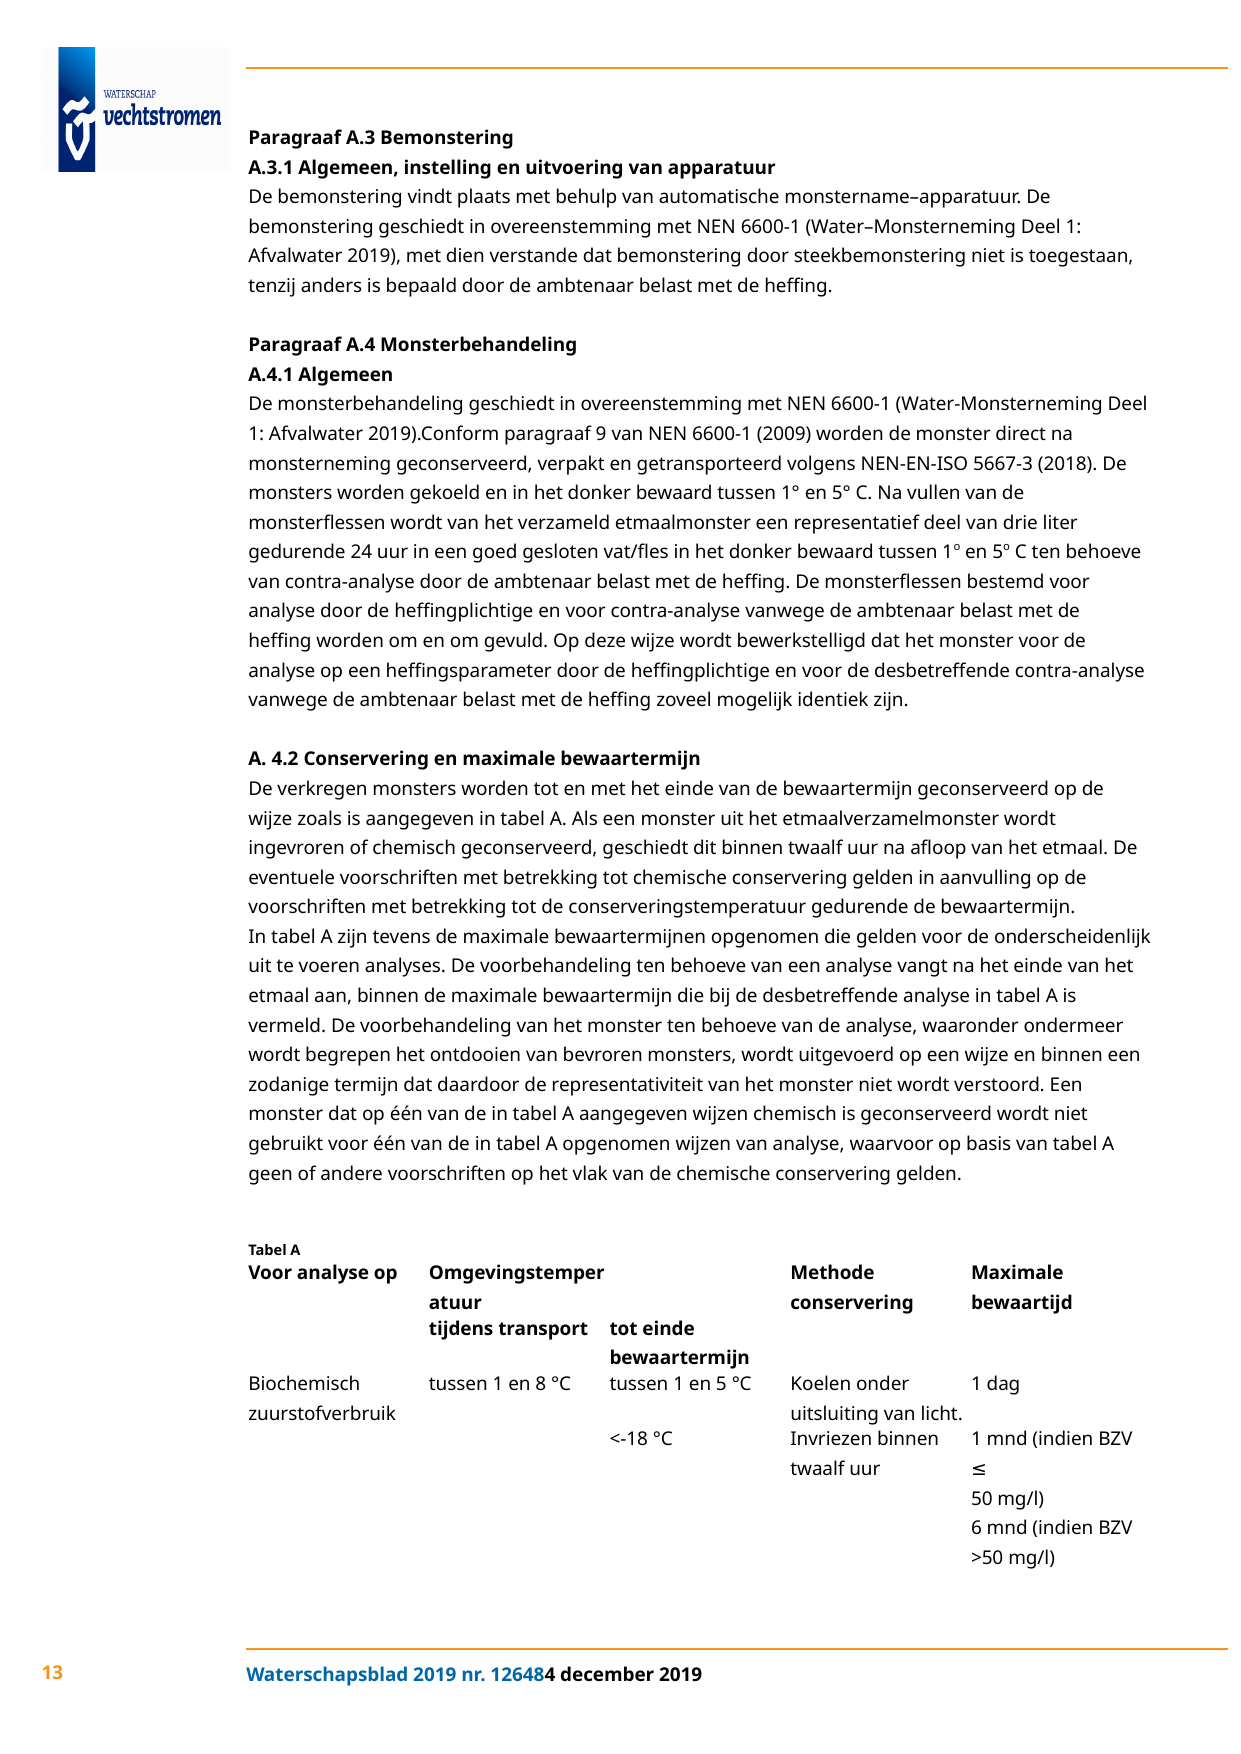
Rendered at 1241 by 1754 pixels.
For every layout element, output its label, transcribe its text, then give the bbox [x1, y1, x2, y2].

text A.3.1 Algemeen, instelling en uitvoering van apparatuur [248, 154, 1152, 180]
table_cell Biochemisch zuurstofverbruik [248, 1370, 429, 1569]
table_header Methode conservering [790, 1260, 971, 1315]
table_cell tussen 1 en 5 °C [609, 1370, 790, 1426]
text In tabel A zijn tevens de maximale bewaartermijnen opgenomen die gelden voor de onderscheidenlijk uit te voeren analyses. De voorbehandeling ten behoeve van een analyse vangt na het einde van het etmaal aan, binnen de maximale bewaartermijn die bij de desbetreffende analyse in tabel A is vermeld. De voorbehandeling van het monster ten behoeve van de analyse, waaronder ondermeer wordt begrepen het ontdooien van bevroren monsters, wordt uitgevoerd op een wijze en binnen een zodanige termijn dat daardoor de representativiteit van het monster niet wordt verstoord. Een monster dat op één van de in tabel A aangegeven wijzen chemisch is geconserveerd wordt niet gebruikt voor één van de in tabel A opgenomen wijzen van analyse, waarvoor op basis van tabel A geen of andere voorschriften op het vlak van de chemische conservering gelden. [248, 923, 1152, 1186]
text De bemonstering vindt plaats met behulp van automatische monstername–apparatuur. De bemonstering geschiedt in overeenstemming met NEN 6600-1 (Water–Monsterneming Deel 1: Afvalwater 2019), met dien verstande dat bemonstering door steekbemonstering niet is toegestaan, tenzij anders is bepaald door de ambtenaar belast met de heffing. [248, 183, 1152, 298]
table_cell tot einde bewaartermijn [609, 1315, 790, 1370]
table_cell [971, 1315, 1152, 1370]
table_cell tijdens transport [429, 1315, 609, 1370]
table_cell <-18 °C [609, 1426, 790, 1569]
table_cell Koelen onder uitsluiting van licht. [790, 1370, 971, 1426]
table_cell [790, 1315, 971, 1370]
text De verkregen monsters worden tot en met het einde van de bewaartermijn geconserveerd op de wijze zoals is aangegeven in tabel A. Als een monster uit het etmaalverzamelmonster wordt ingevroren of chemisch geconserveerd, geschiedt dit binnen twaalf uur na afloop van het etmaal. De eventuele voorschriften met betrekking tot chemische conservering gelden in aanvulling op de voorschriften met betrekking tot de conserveringstemperatuur gedurende de bewaartermijn. [248, 775, 1152, 919]
text De monsterbehandeling geschiedt in overeenstemming met NEN 6600-1 (Water-Monsterneming Deel 1: Afvalwater 2019).Conform paragraaf 9 van NEN 6600-1 (2009) worden de monster direct na monsterneming geconserveerd, verpakt en getransporteerd volgens NEN-EN-ISO 5667-3 (2018). De monsters worden gekoeld en in het donker bewaard tussen 1° en 5° C. Na vullen van de monsterflessen wordt van het verzameld etmaalmonster een representatief deel van drie liter gedurende 24 uur in een goed gesloten vat/fles in het donker bewaard tussen 1o en 5o C ten behoeve van contra-analyse door de ambtenaar belast met de heffing. De monsterflessen bestemd voor analyse door de heffingplichtige en voor contra-analyse vanwege de ambtenaar belast met de heffing worden om en om gevuld. Op deze wijze wordt bewerkstelligd dat het monster voor de analyse op een heffingsparameter door de heffingplichtige en voor de desbetreffende contra-analyse vanwege de ambtenaar belast met de heffing zoveel mogelijk identiek zijn. [248, 391, 1152, 712]
text Paragraaf A.4 Monsterbehandeling [248, 331, 1152, 357]
table_cell [248, 1315, 429, 1370]
picture [41, 47, 231, 172]
table_cell tussen 1 en 8 °C [429, 1370, 609, 1569]
table_header Voor analyse op [248, 1260, 429, 1315]
table_cell 1 mnd (indien BZV ≤ 50 mg/l) 6 mnd (indien BZV >50 mg/l) [971, 1426, 1152, 1569]
table_header Maximale bewaartijd [971, 1260, 1152, 1315]
text A. 4.2 Conservering en maximale bewaartermijn [248, 746, 1152, 771]
title Tabel A [248, 1240, 1152, 1259]
text Paragraaf A.3 Bemonstering [248, 124, 1152, 150]
table_header Omgevingstemperatuur [429, 1260, 609, 1315]
table_cell Invriezen binnen twaalf uur [790, 1426, 971, 1569]
text A.4.1 Algemeen [248, 361, 1152, 387]
table_header [609, 1260, 790, 1315]
table_cell 1 dag [971, 1370, 1152, 1426]
